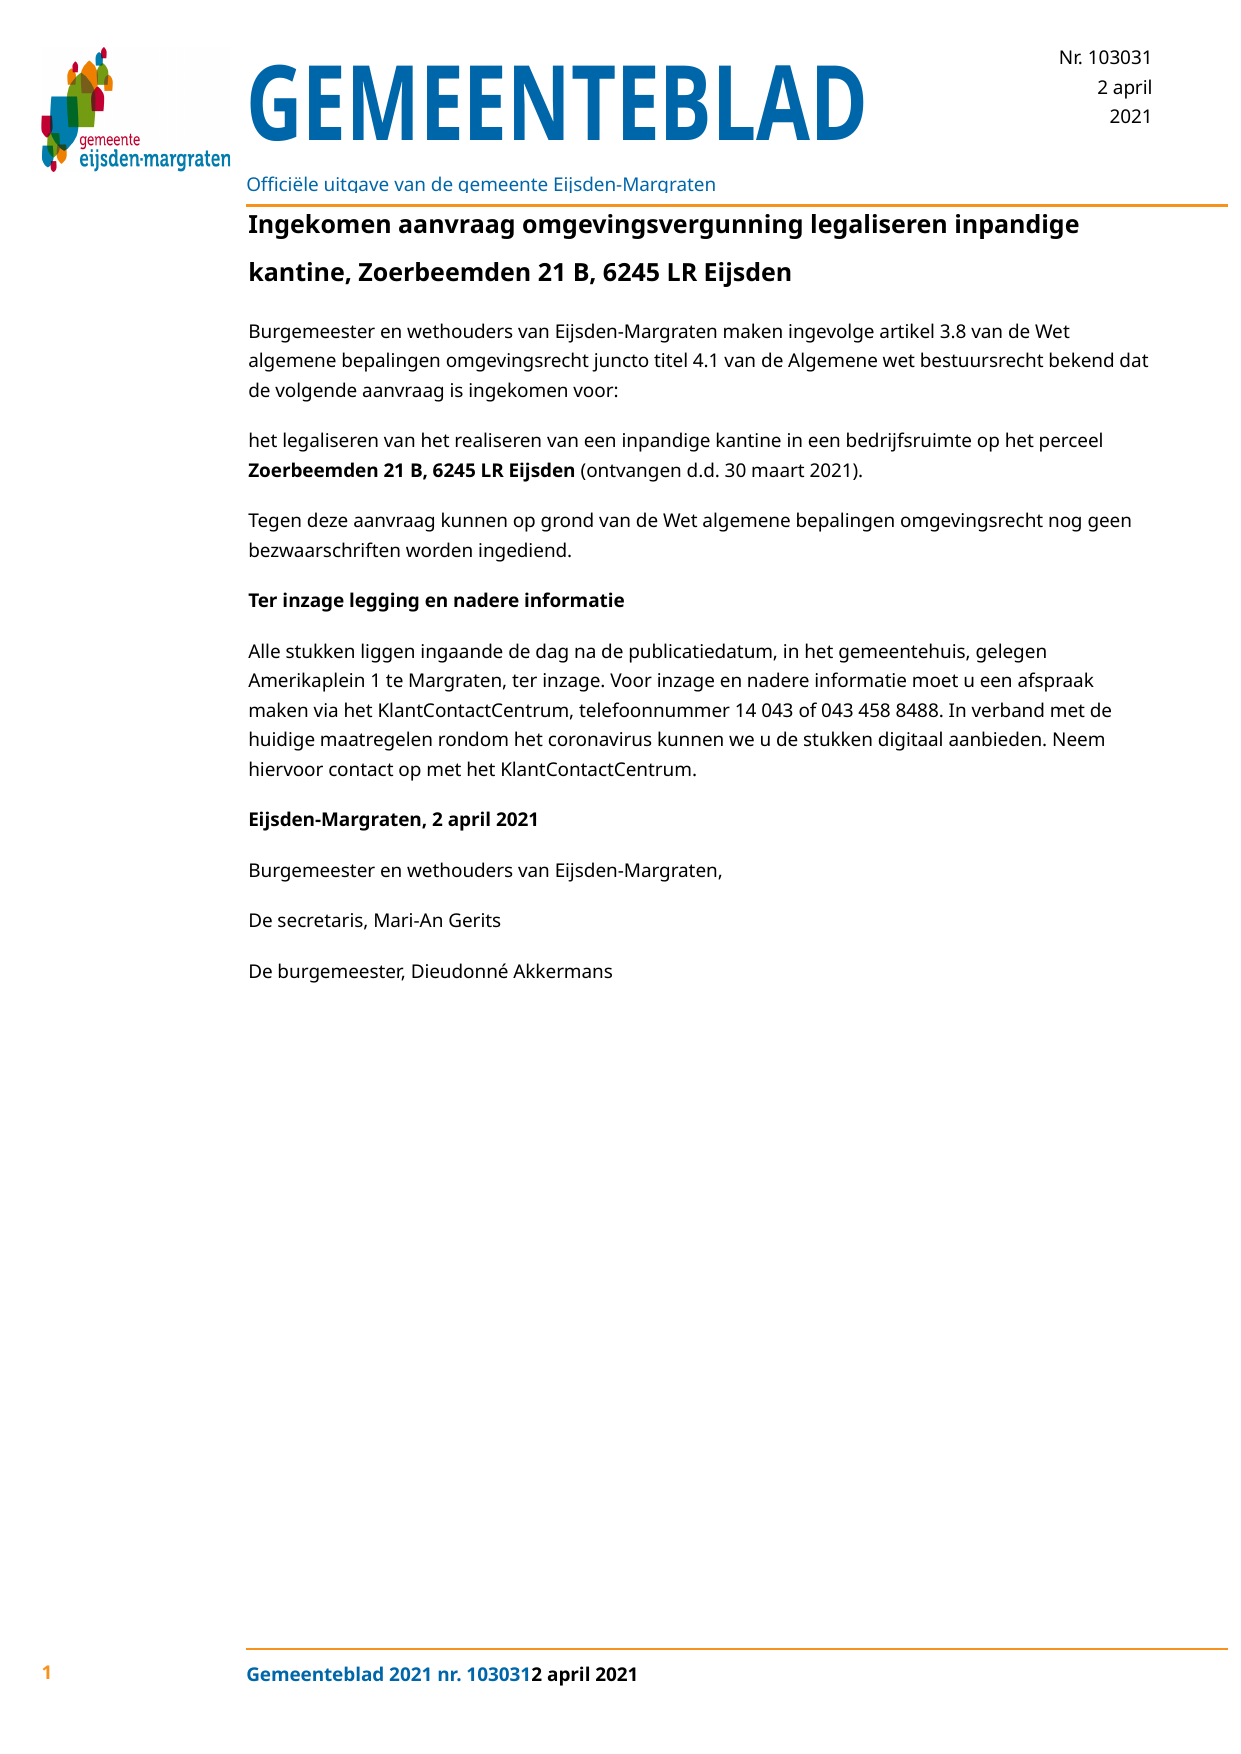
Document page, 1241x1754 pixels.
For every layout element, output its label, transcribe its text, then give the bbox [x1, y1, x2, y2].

text Alle stukken liggen ingaande de dag na de publicatiedatum, in het gemeentehuis, gelegen Amerikaplein 1 te Margraten, ter inzage. Voor inzage en nadere informatie moet u een afspraak maken via het KlantContactCentrum, telefoonnummer 14 043 of 043 458 8488. In verband met de huidige maatregelen rondom het coronavirus kunnen we u de stukken digitaal aanbieden. Neem hiervoor contact op met het KlantContactCentrum. [248, 638, 1152, 782]
text Burgemeester en wethouders van Eijsden-Margraten, [248, 857, 1152, 883]
text De secretaris, Mari-An Gerits [248, 907, 1152, 933]
text Ingekomen aanvraag omgevingsvergunning legaliseren inpandige kantine, Zoerbeemden 21 B, 6245 LR Eijsden [248, 207, 1152, 288]
text Ter inzage legging en nadere informatie [248, 587, 1152, 613]
text Eijsden-Margraten, 2 april 2021 [248, 807, 1152, 832]
text Tegen deze aanvraag kunnen op grond van de Wet algemene bepalingen omgevingsrecht nog geen bezwaarschriften worden ingediend. [248, 507, 1152, 563]
text De burgemeester, Dieudonné Akkermans [248, 958, 1152, 984]
text Burgemeester en wethouders van Eijsden-Margraten maken ingevolge artikel 3.8 van de Wet algemene bepalingen omgevingsrecht juncto titel 4.1 van de Algemene wet bestuursrecht bekend dat de volgende aanvraag is ingekomen voor: [248, 318, 1152, 403]
picture [41, 47, 231, 172]
text het legaliseren van het realiseren van een inpandige kantine in een bedrijfsruimte op het perceel Zoerbeemden 21 B, 6245 LR Eijsden (ontvangen d.d. 30 maart 2021). [248, 427, 1152, 483]
